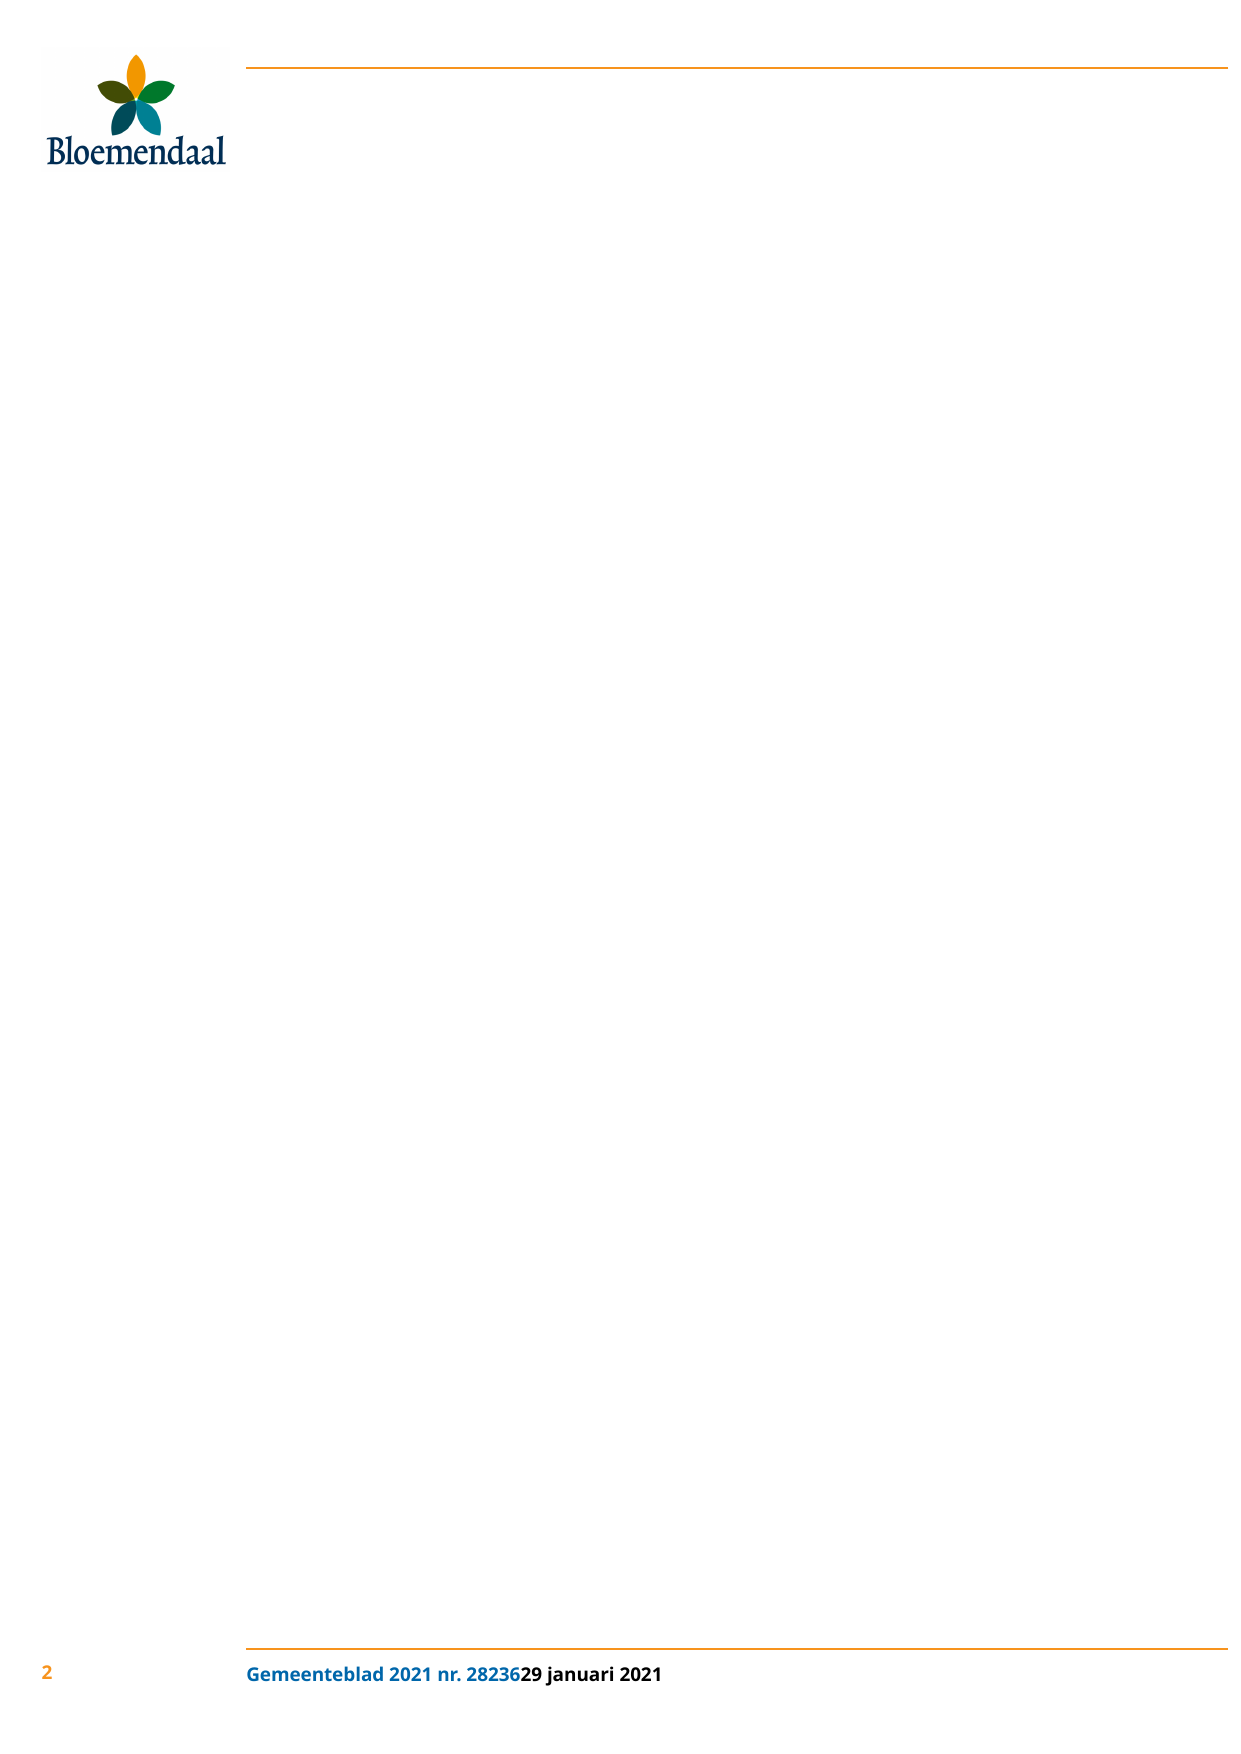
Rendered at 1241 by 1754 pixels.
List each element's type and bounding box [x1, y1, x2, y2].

picture [41, 47, 231, 172]
